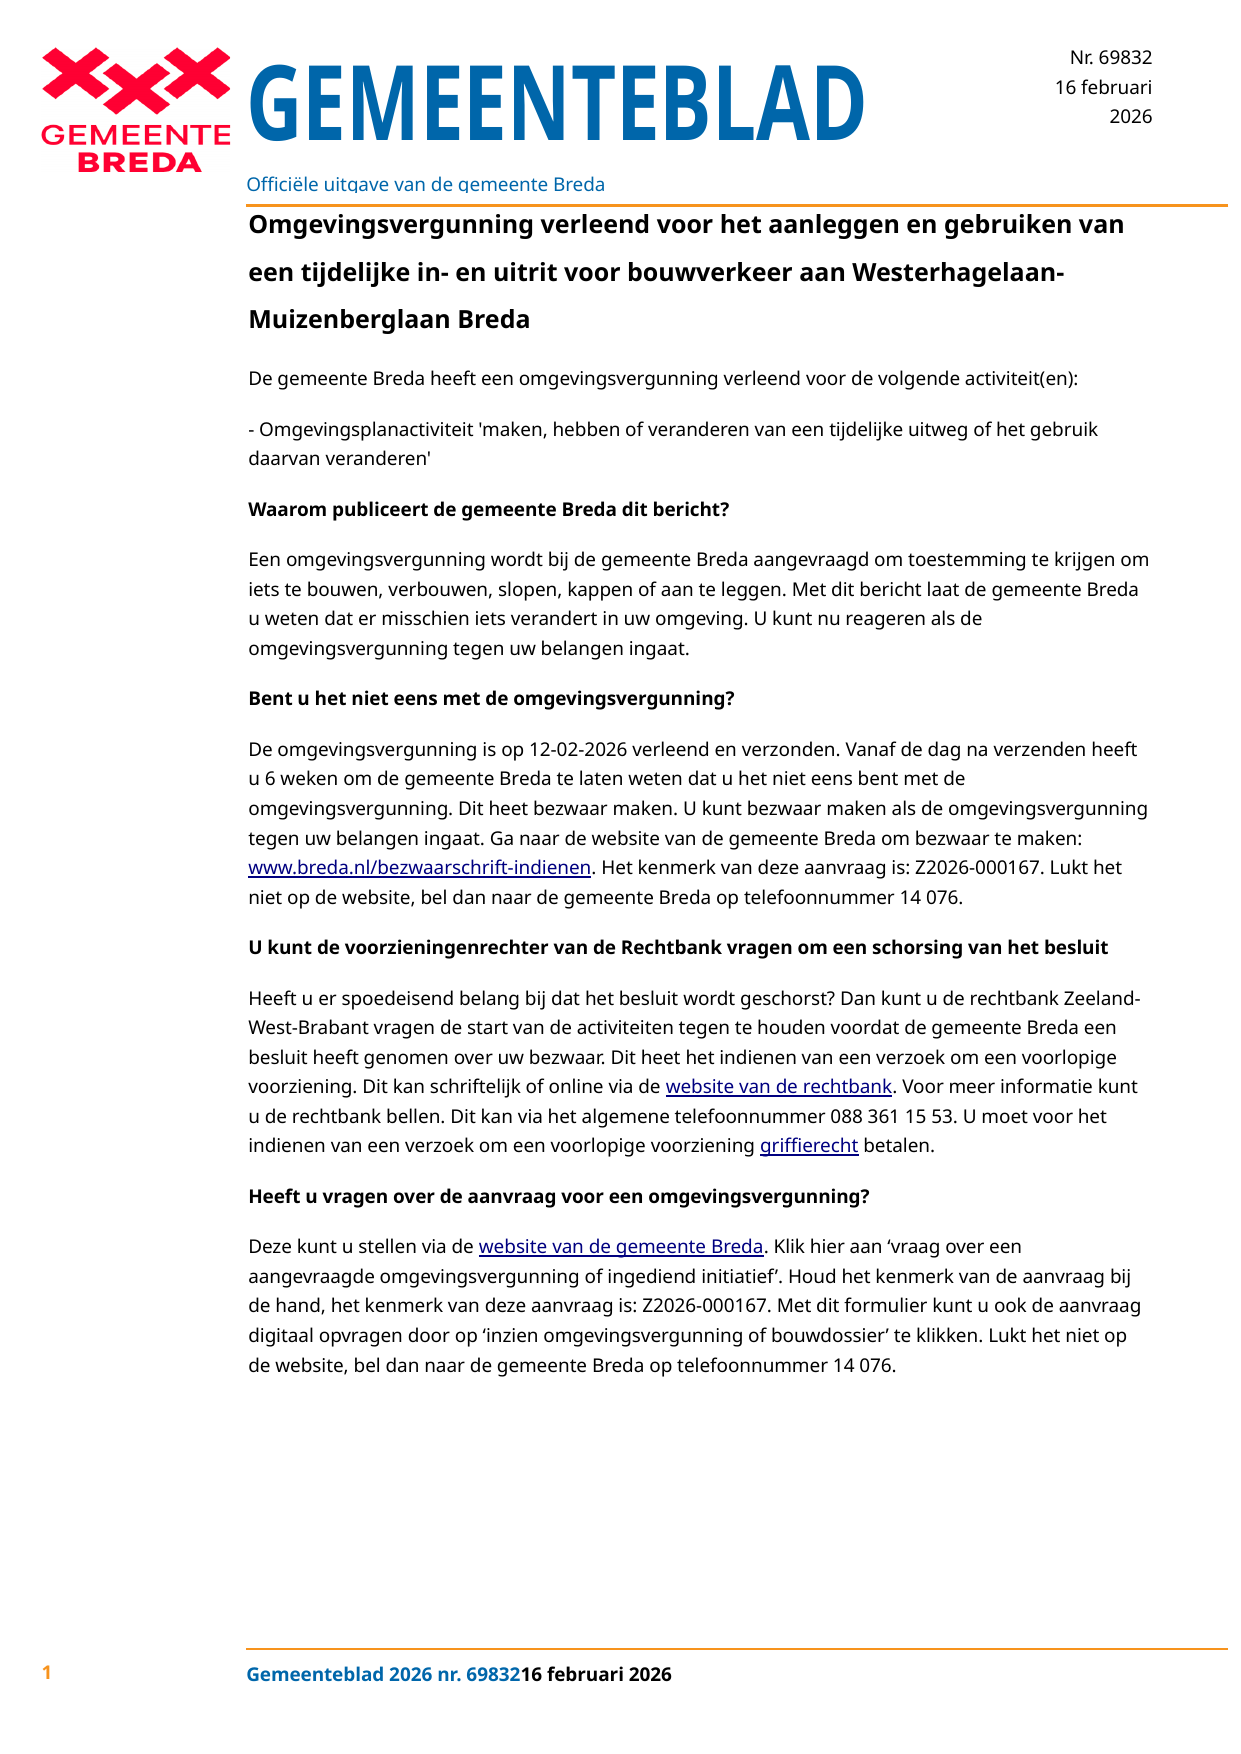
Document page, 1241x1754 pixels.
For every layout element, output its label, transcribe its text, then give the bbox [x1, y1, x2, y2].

text Een omgevingsvergunning wordt bij de gemeente Breda aangevraagd om toestemming te krijgen om iets te bouwen, verbouwen, slopen, kappen of aan te leggen. Met dit bericht laat de gemeente Breda u weten dat er misschien iets verandert in uw omgeving. U kunt nu reageren als de omgevingsvergunning tegen uw belangen ingaat. [248, 546, 1152, 661]
text U kunt de voorzieningenrechter van de Rechtbank vragen om een schorsing van het besluit [248, 934, 1152, 960]
text Heeft u er spoedeisend belang bij dat het besluit wordt geschorst? Dan kunt u de rechtbank Zeeland-West-Brabant vragen de start van de activiteiten tegen te houden voordat de gemeente Breda een besluit heeft genomen over uw bezwaar. Dit heet het indienen van een verzoek om een voorlopige voorziening. Dit kan schriftelijk of online via de website van de rechtbank. Voor meer informatie kunt u de rechtbank bellen. Dit kan via het algemene telefoonnummer 088 361 15 53. U moet voor het indienen van een verzoek om een voorlopige voorziening griffierecht betalen. [248, 985, 1152, 1158]
text - Omgevingsplanactiviteit 'maken, hebben of veranderen van een tijdelijke uitweg of het gebruik daarvan veranderen' [248, 416, 1152, 471]
text De omgevingsvergunning is op 12-02-2026 verleend en verzonden. Vanaf de dag na verzenden heeft u 6 weken om de gemeente Breda te laten weten dat u het niet eens bent met de omgevingsvergunning. Dit heet bezwaar maken. U kunt bezwaar maken als de omgevingsvergunning tegen uw belangen ingaat. Ga naar de website van de gemeente Breda om bezwaar te maken: www.breda.nl/bezwaarschrift-indienen. Het kenmerk van deze aanvraag is: Z2026-000167. Lukt het niet op de website, bel dan naar de gemeente Breda op telefoonnummer 14 076. [248, 736, 1152, 909]
text Waarom publiceert de gemeente Breda dit bericht? [248, 496, 1152, 522]
text Omgevingsvergunning verleend voor het aanleggen en gebruiken van een tijdelijke in- en uitrit voor bouwverkeer aan Westerhagelaan-Muizenberglaan Breda [248, 207, 1152, 336]
text De gemeente Breda heeft een omgevingsvergunning verleend voor de volgende activiteit(en): [248, 366, 1152, 391]
picture [41, 47, 231, 172]
text Deze kunt u stellen via de website van de gemeente Breda. Klik hier aan ‘vraag over een aangevraagde omgevingsvergunning of ingediend initiatief’. Houd het kenmerk van de aanvraag bij de hand, het kenmerk van deze aanvraag is: Z2026-000167. Met dit formulier kunt u ook de aanvraag digitaal opvragen door op ‘inzien omgevingsvergunning of bouwdossier’ te klikken. Lukt het niet op de website, bel dan naar de gemeente Breda op telefoonnummer 14 076. [248, 1233, 1152, 1377]
text Bent u het niet eens met de omgevingsvergunning? [248, 686, 1152, 711]
text Heeft u vragen over de aanvraag voor een omgevingsvergunning? [248, 1183, 1152, 1209]
